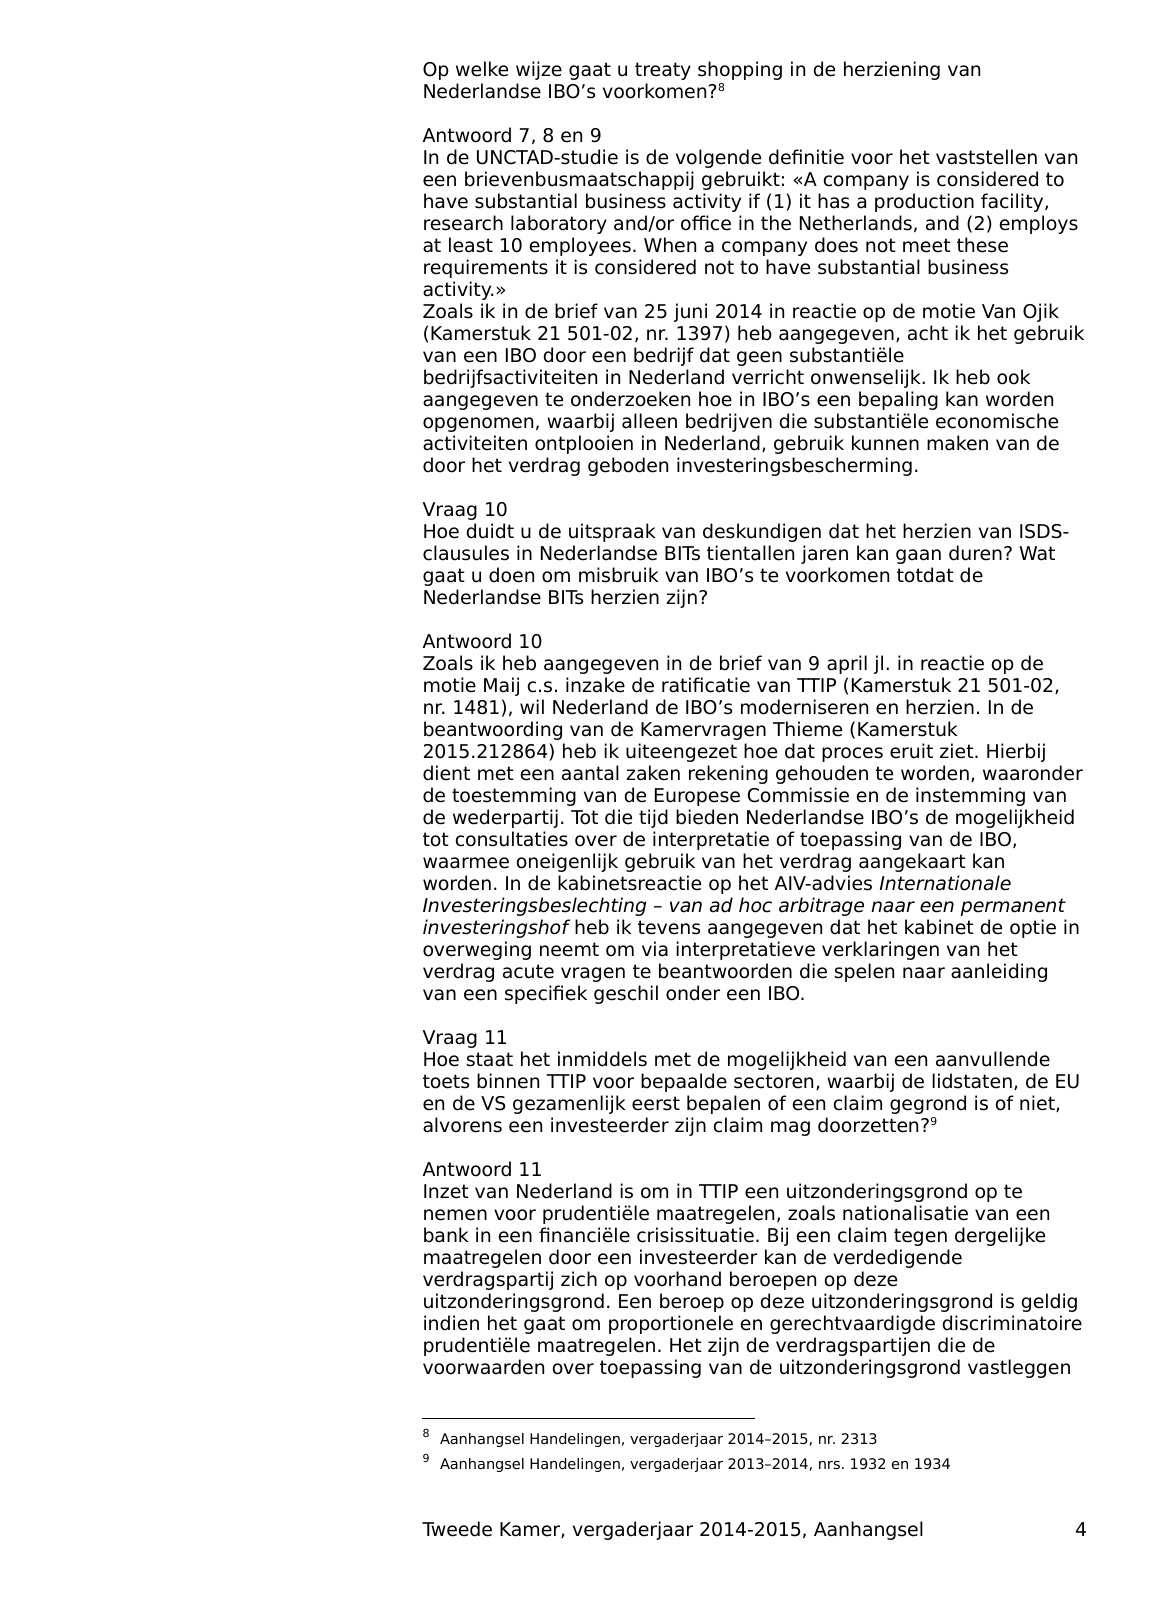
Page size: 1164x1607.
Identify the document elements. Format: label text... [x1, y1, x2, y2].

text Op welke wijze gaat u treaty shopping in de herziening van Nederlandse IBO’s voorkomen? [422, 59, 1087, 103]
text Vraag 11 [422, 1027, 1087, 1049]
text Antwoord 10 [422, 631, 1087, 653]
text In de UNCTAD-studie is de volgende definitie voor het vaststellen van een brievenbusmaatschappij gebruikt: «A company is considered to have substantial business activity if (1) it has a production facility, research laboratory and/or office in the Netherlands, and (2) employs at least 10 employees. When a company does not meet these requirements it is considered not to have substantial business activity.» [422, 147, 1087, 301]
text Zoals ik heb aangegeven in de brief van 9 april jl. in reactie op de motie Maij c.s. inzake de ratificatie van TTIP (Kamerstuk 21 501-02, nr. 1481), wil Nederland de IBO’s moderniseren en herzien. In de beantwoording van de Kamervragen Thieme (Kamerstuk 2015.212864) heb ik uiteengezet hoe dat proces eruit ziet. Hierbij dient met een aantal zaken rekening gehouden te worden, waaronder de toestemming van de Europese Commissie en de instemming van de wederpartij. Tot die tijd bieden Nederlandse IBO’s de mogelijkheid tot consultaties over de interpretatie of toepassing van de IBO, waarmee oneigenlijk gebruik van het verdrag aangekaart kan worden. In de kabinetsreactie op het AIV-advies Internationale Investeringsbeslechting – van ad hoc arbitrage naar een permanent investeringshof heb ik tevens aangegeven dat het kabinet de optie in overweging neemt om via interpretatieve verklaringen van het verdrag acute vragen te beantwoorden die spelen naar aanleiding van een specifiek geschil onder een IBO. [422, 653, 1087, 1005]
text Hoe duidt u de uitspraak van deskundigen dat het herzien van ISDS-clausules in Nederlandse BITs tientallen jaren kan gaan duren? Wat gaat u doen om misbruik van IBO’s te voorkomen totdat de Nederlandse BITs herzien zijn? [422, 521, 1087, 609]
text Inzet van Nederland is om in TTIP een uitzonderingsgrond op te nemen voor prudentiële maatregelen, zoals nationalisatie van een bank in een financiële crisissituatie. Bij een claim tegen dergelijke maatregelen door een investeerder kan de verdedigende verdragspartij zich op voorhand beroepen op deze uitzonderingsgrond. Een beroep op deze uitzonderingsgrond is geldig indien het gaat om proportionele en gerechtvaardigde discriminatoire prudentiële maatregelen. Het zijn de verdragspartijen die de voorwaarden over toepassing van de uitzonderingsgrond vastleggen [422, 1181, 1087, 1379]
text Antwoord 11 [422, 1159, 1087, 1181]
text Aanhangsel Handelingen, vergaderjaar 2014–2015, nr. 2313 [422, 1427, 1087, 1449]
text Aanhangsel Handelingen, vergaderjaar 2013–2014, nrs. 1932 en 1934 [422, 1452, 1087, 1474]
text Zoals ik in de brief van 25 juni 2014 in reactie op de motie Van Ojik (Kamerstuk 21 501-02, nr. 1397) heb aangegeven, acht ik het gebruik van een IBO door een bedrijf dat geen substantiële bedrijfsactiviteiten in Nederland verricht onwenselijk. Ik heb ook aangegeven te onderzoeken hoe in IBO’s een bepaling kan worden opgenomen, waarbij alleen bedrijven die substantiële economische activiteiten ontplooien in Nederland, gebruik kunnen maken van de door het verdrag geboden investeringsbescherming. [422, 301, 1087, 477]
text Vraag 10 [422, 499, 1087, 521]
text Antwoord 7, 8 en 9 [422, 125, 1087, 147]
text Hoe staat het inmiddels met de mogelijkheid van een aanvullende toets binnen TTIP voor bepaalde sectoren, waarbij de lidstaten, de EU en de VS gezamenlijk eerst bepalen of een claim gegrond is of niet, alvorens een investeerder zijn claim mag doorzetten? [422, 1049, 1087, 1137]
